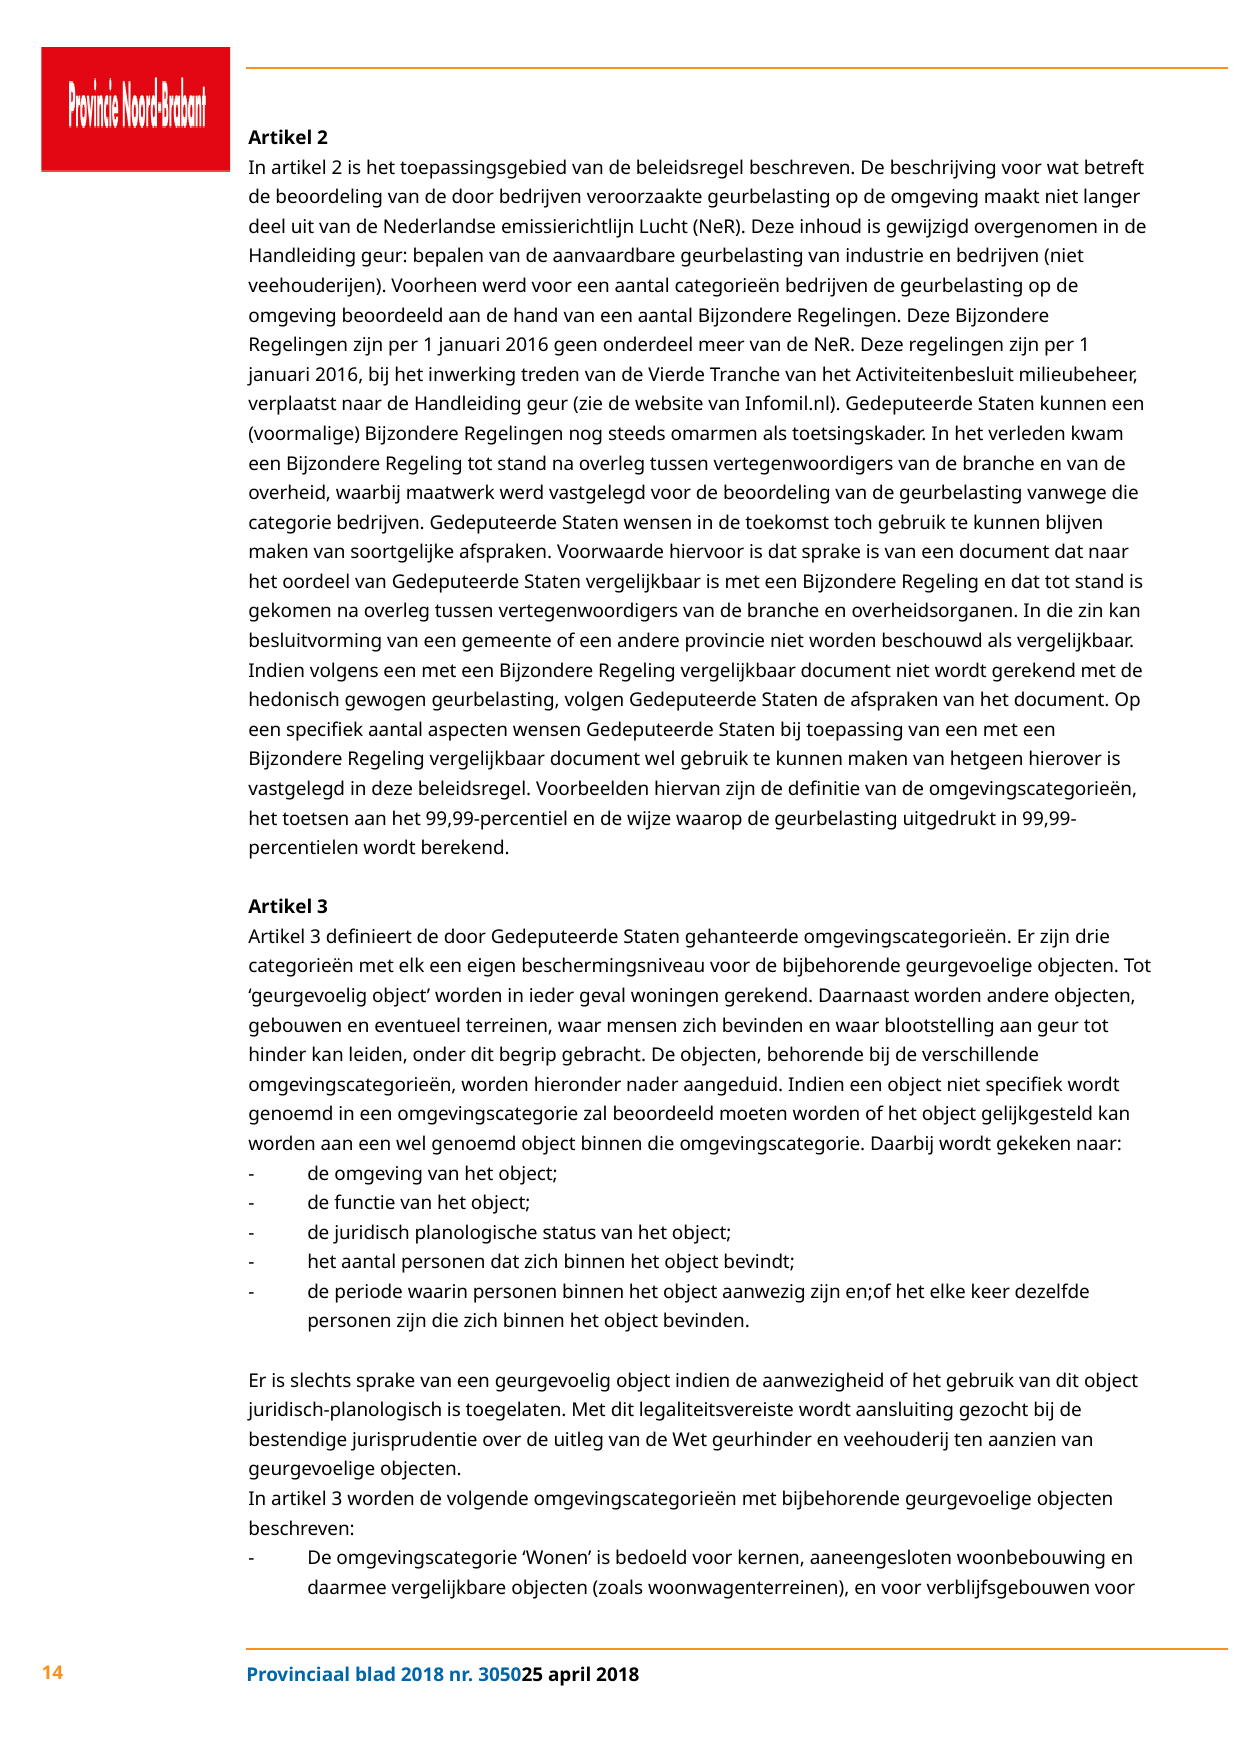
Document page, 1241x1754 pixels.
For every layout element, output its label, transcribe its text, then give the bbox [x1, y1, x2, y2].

list het aantal personen dat zich binnen het object bevindt; [248, 1248, 1152, 1274]
text Artikel 2 [248, 124, 1152, 150]
text In artikel 3 worden de volgende omgevingscategorieën met bijbehorende geurgevoelige objecten beschreven: [248, 1485, 1152, 1541]
text Artikel 3 definieert de door Gedeputeerde Staten gehanteerde omgevingscategorieën. Er zijn drie categorieën met elk een eigen beschermingsniveau voor de bijbehorende geurgevoelige objecten. Tot ‘geurgevoelig object’ worden in ieder geval woningen gerekend. Daarnaast worden andere objecten, gebouwen en eventueel terreinen, waar mensen zich bevinden en waar blootstelling aan geur tot hinder kan leiden, onder dit begrip gebracht. De objecten, behorende bij de verschillende omgevingscategorieën, worden hieronder nader aangeduid. Indien een object niet specifiek wordt genoemd in een omgevingscategorie zal beoordeeld moeten worden of het object gelijkgesteld kan worden aan een wel genoemd object binnen die omgevingscategorie. Daarbij wordt gekeken naar: [248, 923, 1152, 1156]
text Er is slechts sprake van een geurgevoelig object indien de aanwezigheid of het gebruik van dit object juridisch-planologisch is toegelaten. Met dit legaliteitsvereiste wordt aansluiting gezocht bij de bestendige jurisprudentie over de uitleg van de Wet geurhinder en veehouderij ten aanzien van geurgevoelige objecten. [248, 1367, 1152, 1481]
picture [41, 47, 231, 172]
list de functie van het object; [248, 1189, 1152, 1215]
list de omgeving van het object; [248, 1160, 1152, 1186]
text Artikel 3 [248, 893, 1152, 919]
list de periode waarin personen binnen het object aanwezig zijn en;of het elke keer dezelfde personen zijn die zich binnen het object bevinden. [248, 1278, 1152, 1333]
list De omgevingscategorie ‘Wonen’ is bedoeld voor kernen, aaneengesloten woonbebouwing en daarmee vergelijkbare objecten (zoals woonwagenterreinen), en voor verblijfsgebouwen voor [248, 1544, 1152, 1600]
list de juridisch planologische status van het object; [248, 1219, 1152, 1245]
text In artikel 2 is het toepassingsgebied van de beleidsregel beschreven. De beschrijving voor wat betreft de beoordeling van de door bedrijven veroorzaakte geurbelasting op de omgeving maakt niet langer deel uit van de Nederlandse emissierichtlijn Lucht (NeR). Deze inhoud is gewijzigd overgenomen in de Handleiding geur: bepalen van de aanvaardbare geurbelasting van industrie en bedrijven (niet veehouderijen). Voorheen werd voor een aantal categorieën bedrijven de geurbelasting op de omgeving beoordeeld aan de hand van een aantal Bijzondere Regelingen. Deze Bijzondere Regelingen zijn per 1 januari 2016 geen onderdeel meer van de NeR. Deze regelingen zijn per 1 januari 2016, bij het inwerking treden van de Vierde Tranche van het Activiteitenbesluit milieubeheer, verplaatst naar de Handleiding geur (zie de website van Infomil.nl). Gedeputeerde Staten kunnen een (voormalige) Bijzondere Regelingen nog steeds omarmen als toetsingskader. In het verleden kwam een Bijzondere Regeling tot stand na overleg tussen vertegenwoordigers van de branche en van de overheid, waarbij maatwerk werd vastgelegd voor de beoordeling van de geurbelasting vanwege die categorie bedrijven. Gedeputeerde Staten wensen in de toekomst toch gebruik te kunnen blijven maken van soortgelijke afspraken. Voorwaarde hiervoor is dat sprake is van een document dat naar het oordeel van Gedeputeerde Staten vergelijkbaar is met een Bijzondere Regeling en dat tot stand is gekomen na overleg tussen vertegenwoordigers van de branche en overheidsorganen. In die zin kan besluitvorming van een gemeente of een andere provincie niet worden beschouwd als vergelijkbaar. Indien volgens een met een Bijzondere Regeling vergelijkbaar document niet wordt gerekend met de hedonisch gewogen geurbelasting, volgen Gedeputeerde Staten de afspraken van het document. Op een specifiek aantal aspecten wensen Gedeputeerde Staten bij toepassing van een met een Bijzondere Regeling vergelijkbaar document wel gebruik te kunnen maken van hetgeen hierover is vastgelegd in deze beleidsregel. Voorbeelden hiervan zijn de definitie van de omgevingscategorieën, het toetsen aan het 99,99-percentiel en de wijze waarop de geurbelasting uitgedrukt in 99,99-percentielen wordt berekend. [248, 154, 1152, 860]
